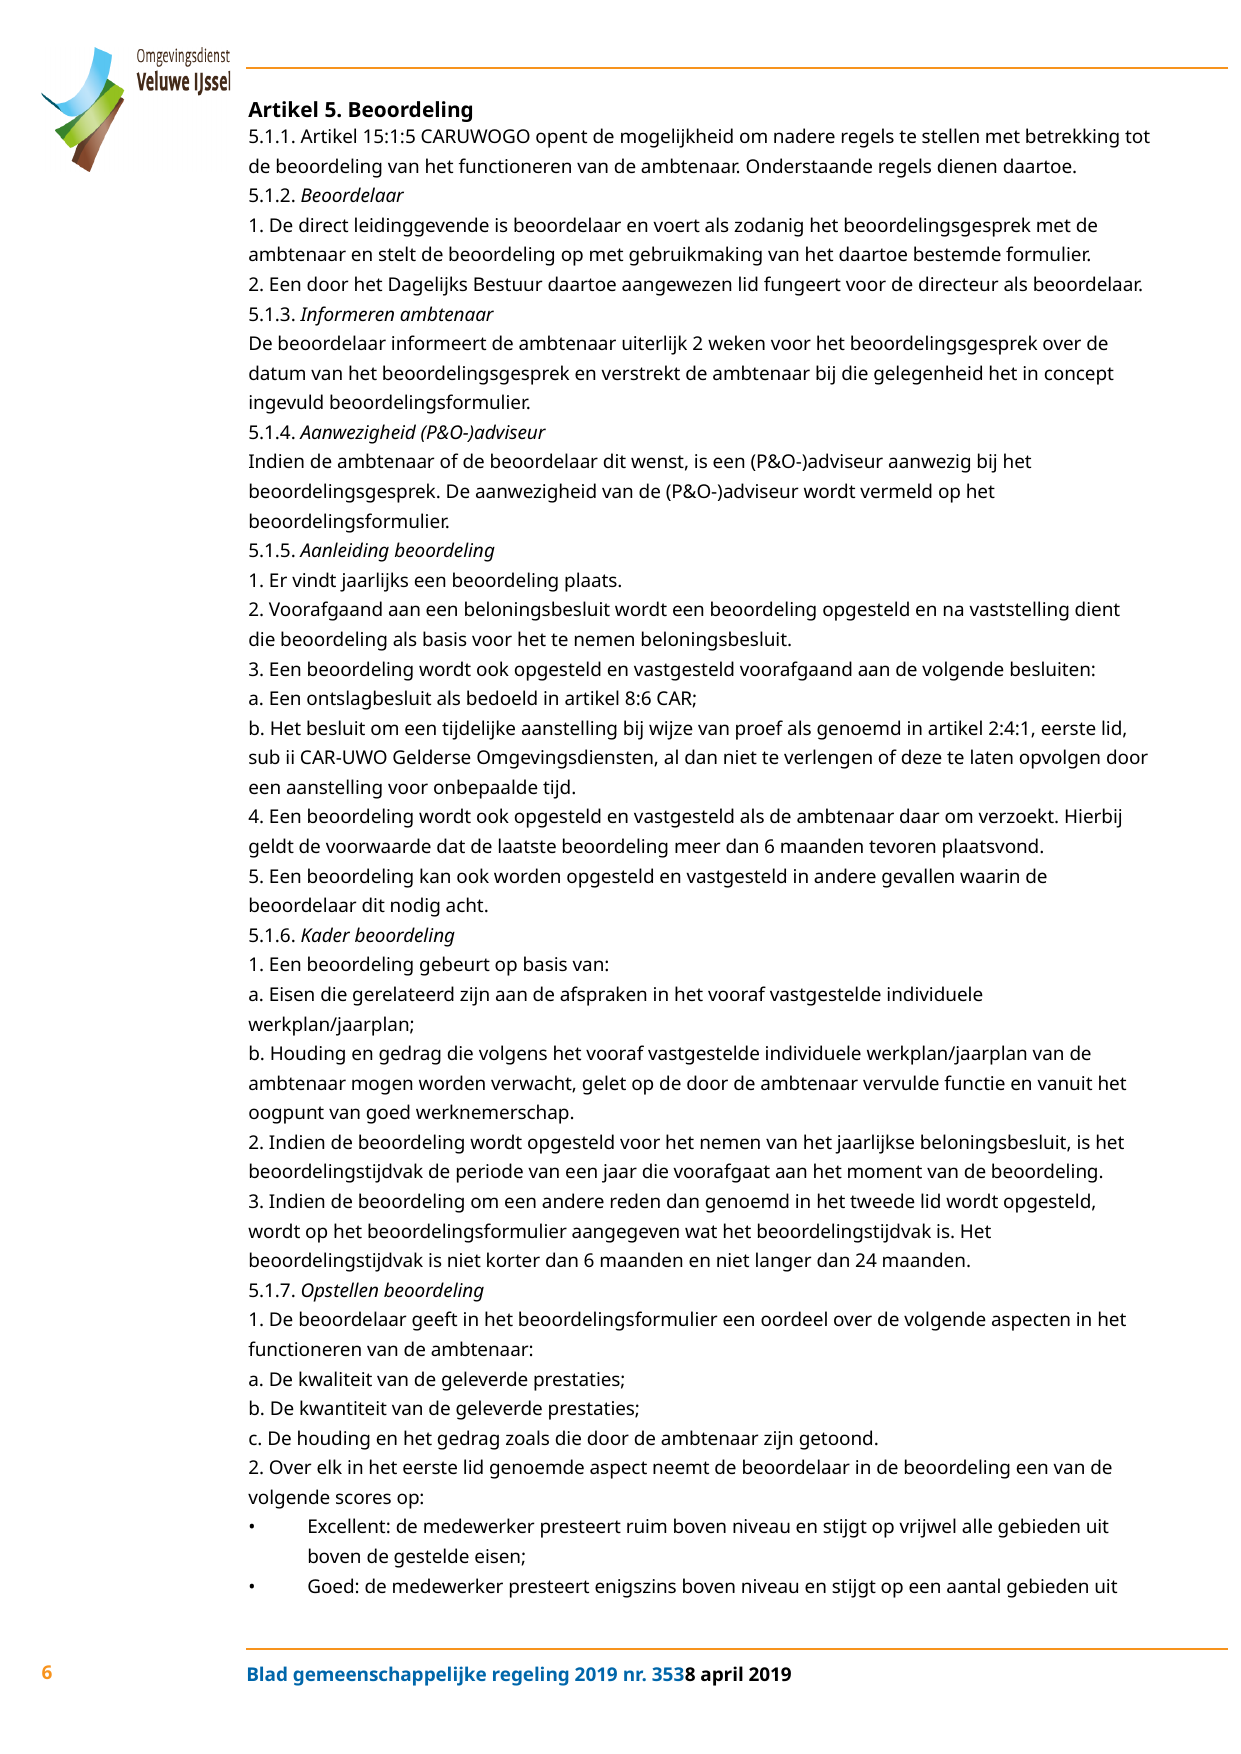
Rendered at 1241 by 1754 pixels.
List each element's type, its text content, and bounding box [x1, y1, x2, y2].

text 5.1.4. Aanwezigheid (P&O-)adviseur [248, 419, 1152, 445]
text 4. Een beoordeling wordt ook opgesteld en vastgesteld als de ambtenaar daar om verzoekt. Hierbij geldt de voorwaarde dat de laatste beoordeling meer dan 6 maanden tevoren plaatsvond. [248, 804, 1152, 859]
list Excellent: de medewerker presteert ruim boven niveau en stijgt op vrijwel alle gebieden uit boven de gestelde eisen; [248, 1514, 1152, 1569]
text a. Eisen die gerelateerd zijn aan de afspraken in het vooraf vastgestelde individuele werkplan/jaarplan; [248, 981, 1152, 1036]
text 1. De direct leidinggevende is beoordelaar en voert als zodanig het beoordelingsgesprek met de ambtenaar en stelt de beoordeling op met gebruikmaking van het daartoe bestemde formulier. [248, 212, 1152, 267]
text 1. De beoordelaar geeft in het beoordelingsformulier een oordeel over de volgende aspecten in het functioneren van de ambtenaar: [248, 1307, 1152, 1362]
text 5.1.5. Aanleiding beoordeling [248, 537, 1152, 563]
text Indien de ambtenaar of de beoordelaar dit wenst, is een (P&O-)adviseur aanwezig bij het beoordelingsgesprek. De aanwezigheid van de (P&O-)adviseur wordt vermeld op het beoordelingsformulier. [248, 449, 1152, 533]
text 5.1.2. Beoordelaar [248, 182, 1152, 208]
picture [41, 47, 231, 172]
text 5.1.1. Artikel 15:1:5 CARUWOGO opent de mogelijkheid om nadere regels te stellen met betrekking tot de beoordeling van het functioneren van de ambtenaar. Onderstaande regels dienen daartoe. [248, 123, 1152, 178]
text 5.1.6. Kader beoordeling [248, 922, 1152, 948]
text 1. Een beoordeling gebeurt op basis van: [248, 952, 1152, 977]
text b. De kwantiteit van de geleverde prestaties; [248, 1395, 1152, 1421]
text 5.1.3. Informeren ambtenaar [248, 301, 1152, 326]
text 5. Een beoordeling kan ook worden opgesteld en vastgesteld in andere gevallen waarin de beoordelaar dit nodig acht. [248, 863, 1152, 918]
text 2. Indien de beoordeling wordt opgesteld voor het nemen van het jaarlijkse beloningsbesluit, is het beoordelingstijdvak de periode van een jaar die voorafgaat aan het moment van de beoordeling. [248, 1129, 1152, 1184]
text De beoordelaar informeert de ambtenaar uiterlijk 2 weken voor het beoordelingsgesprek over de datum van het beoordelingsgesprek en verstrekt de ambtenaar bij die gelegenheid het in concept ingevuld beoordelingsformulier. [248, 330, 1152, 415]
list Goed: de medewerker presteert enigszins boven niveau en stijgt op een aantal gebieden uit [248, 1573, 1152, 1598]
text 2. Een door het Dagelijks Bestuur daartoe aangewezen lid fungeert voor de directeur als beoordelaar. [248, 271, 1152, 297]
text c. De houding en het gedrag zoals die door de ambtenaar zijn getoond. [248, 1425, 1152, 1451]
text a. Een ontslagbesluit als bedoeld in artikel 8:6 CAR; [248, 685, 1152, 711]
text 3. Indien de beoordeling om een andere reden dan genoemd in het tweede lid wordt opgesteld, wordt op het beoordelingsformulier aangegeven wat het beoordelingstijdvak is. Het beoordelingstijdvak is niet korter dan 6 maanden en niet langer dan 24 maanden. [248, 1188, 1152, 1273]
text 2. Over elk in het eerste lid genoemde aspect neemt de beoordelaar in de beoordeling een van de volgende scores op: [248, 1454, 1152, 1510]
text a. De kwaliteit van de geleverde prestaties; [248, 1366, 1152, 1391]
text 3. Een beoordeling wordt ook opgesteld en vastgesteld voorafgaand aan de volgende besluiten: [248, 656, 1152, 681]
text 5.1.7. Opstellen beoordeling [248, 1277, 1152, 1303]
text Artikel 5. Beoordeling [248, 95, 1152, 123]
text b. Houding en gedrag die volgens het vooraf vastgestelde individuele werkplan/jaarplan van de ambtenaar mogen worden verwacht, gelet op de door de ambtenaar vervulde functie en vanuit het oogpunt van goed werknemerschap. [248, 1040, 1152, 1125]
text 1. Er vindt jaarlijks een beoordeling plaats. [248, 567, 1152, 593]
text 2. Voorafgaand aan een beloningsbesluit wordt een beoordeling opgesteld en na vaststelling dient die beoordeling als basis voor het te nemen beloningsbesluit. [248, 597, 1152, 652]
text b. Het besluit om een tijdelijke aanstelling bij wijze van proef als genoemd in artikel 2:4:1, eerste lid, sub ii CAR-UWO Gelderse Omgevingsdiensten, al dan niet te verlengen of deze te laten opvolgen door een aanstelling voor onbepaalde tijd. [248, 715, 1152, 800]
